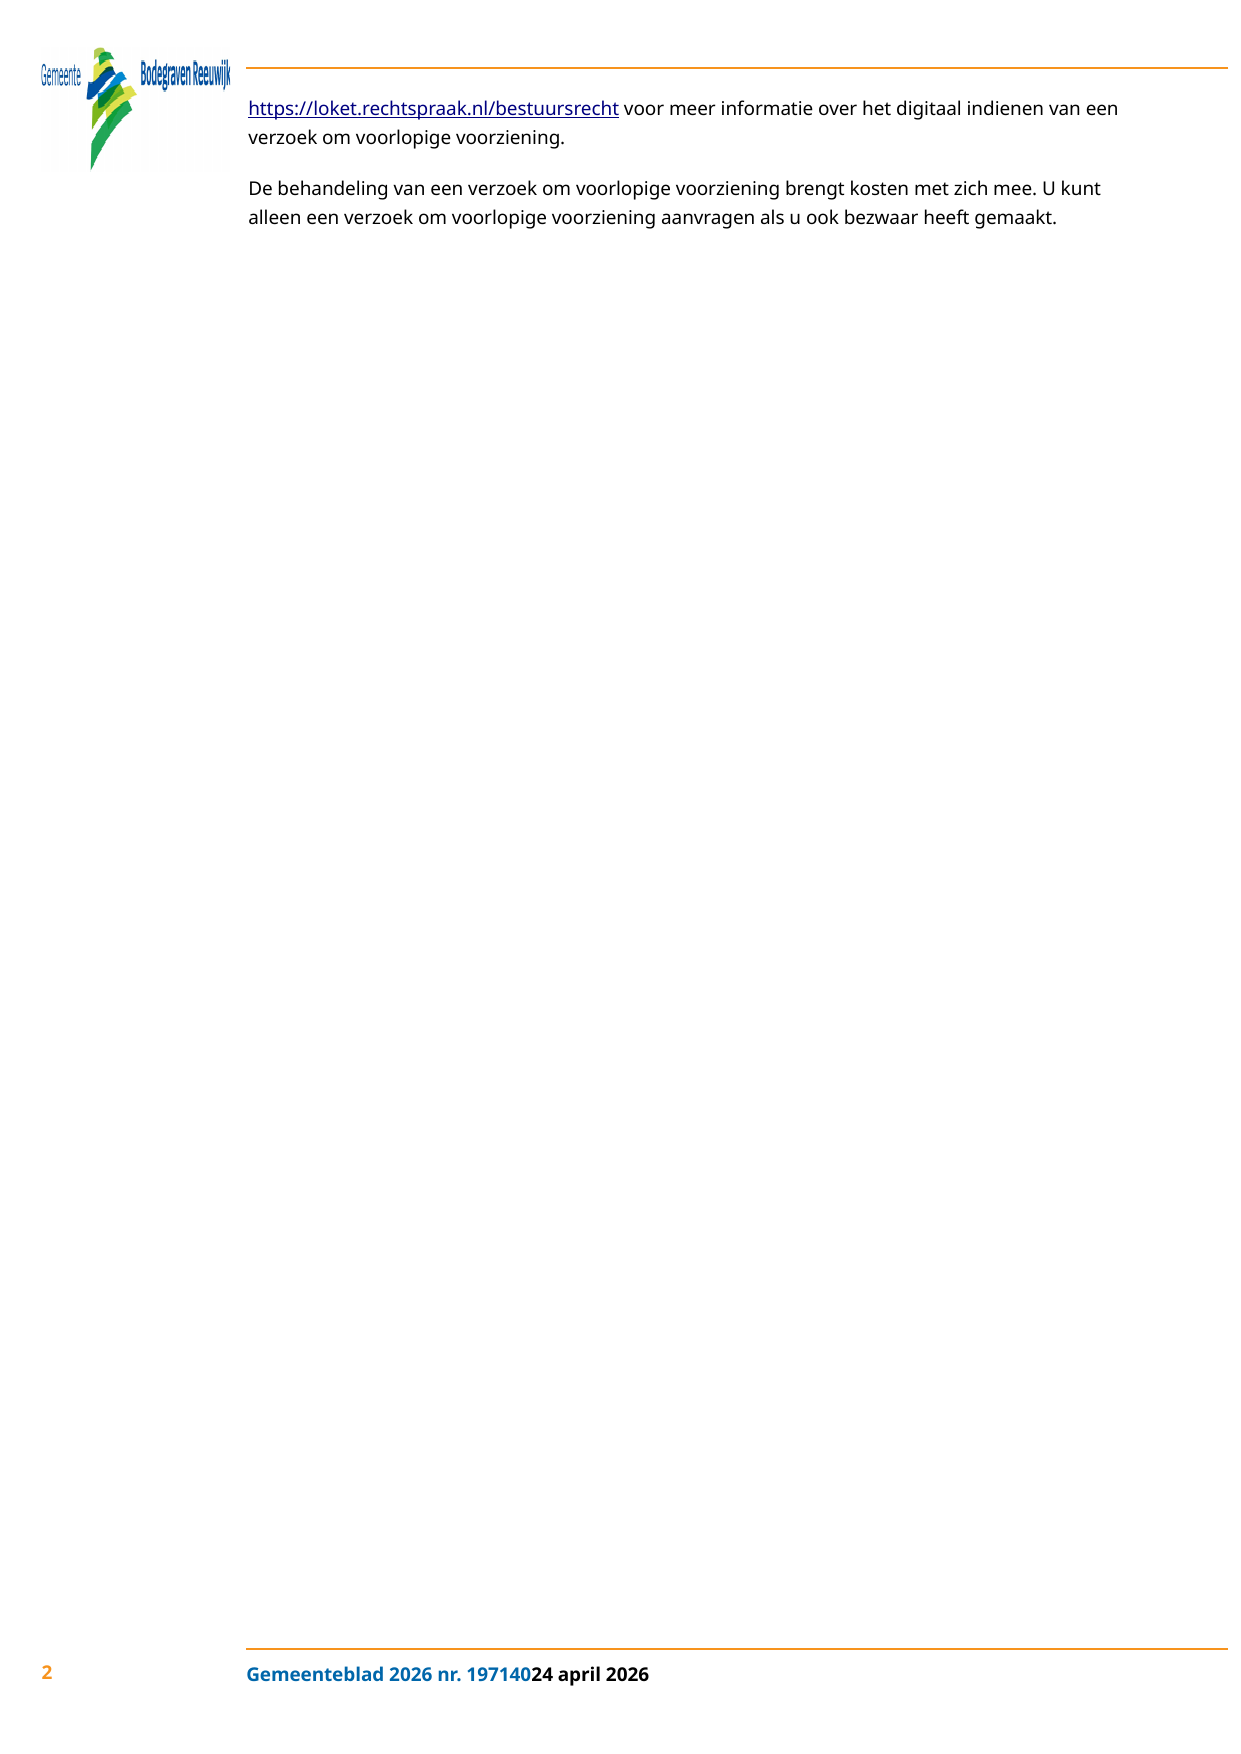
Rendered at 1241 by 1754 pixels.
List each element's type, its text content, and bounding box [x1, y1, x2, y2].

text https://loket.rechtspraak.nl/bestuursrecht voor meer informatie over het digitaal indienen van een verzoek om voorlopige voorziening. [248, 95, 1152, 150]
picture [41, 47, 231, 172]
text De behandeling van een verzoek om voorlopige voorziening brengt kosten met zich mee. U kunt alleen een verzoek om voorlopige voorziening aanvragen als u ook bezwaar heeft gemaakt. [248, 175, 1152, 230]
